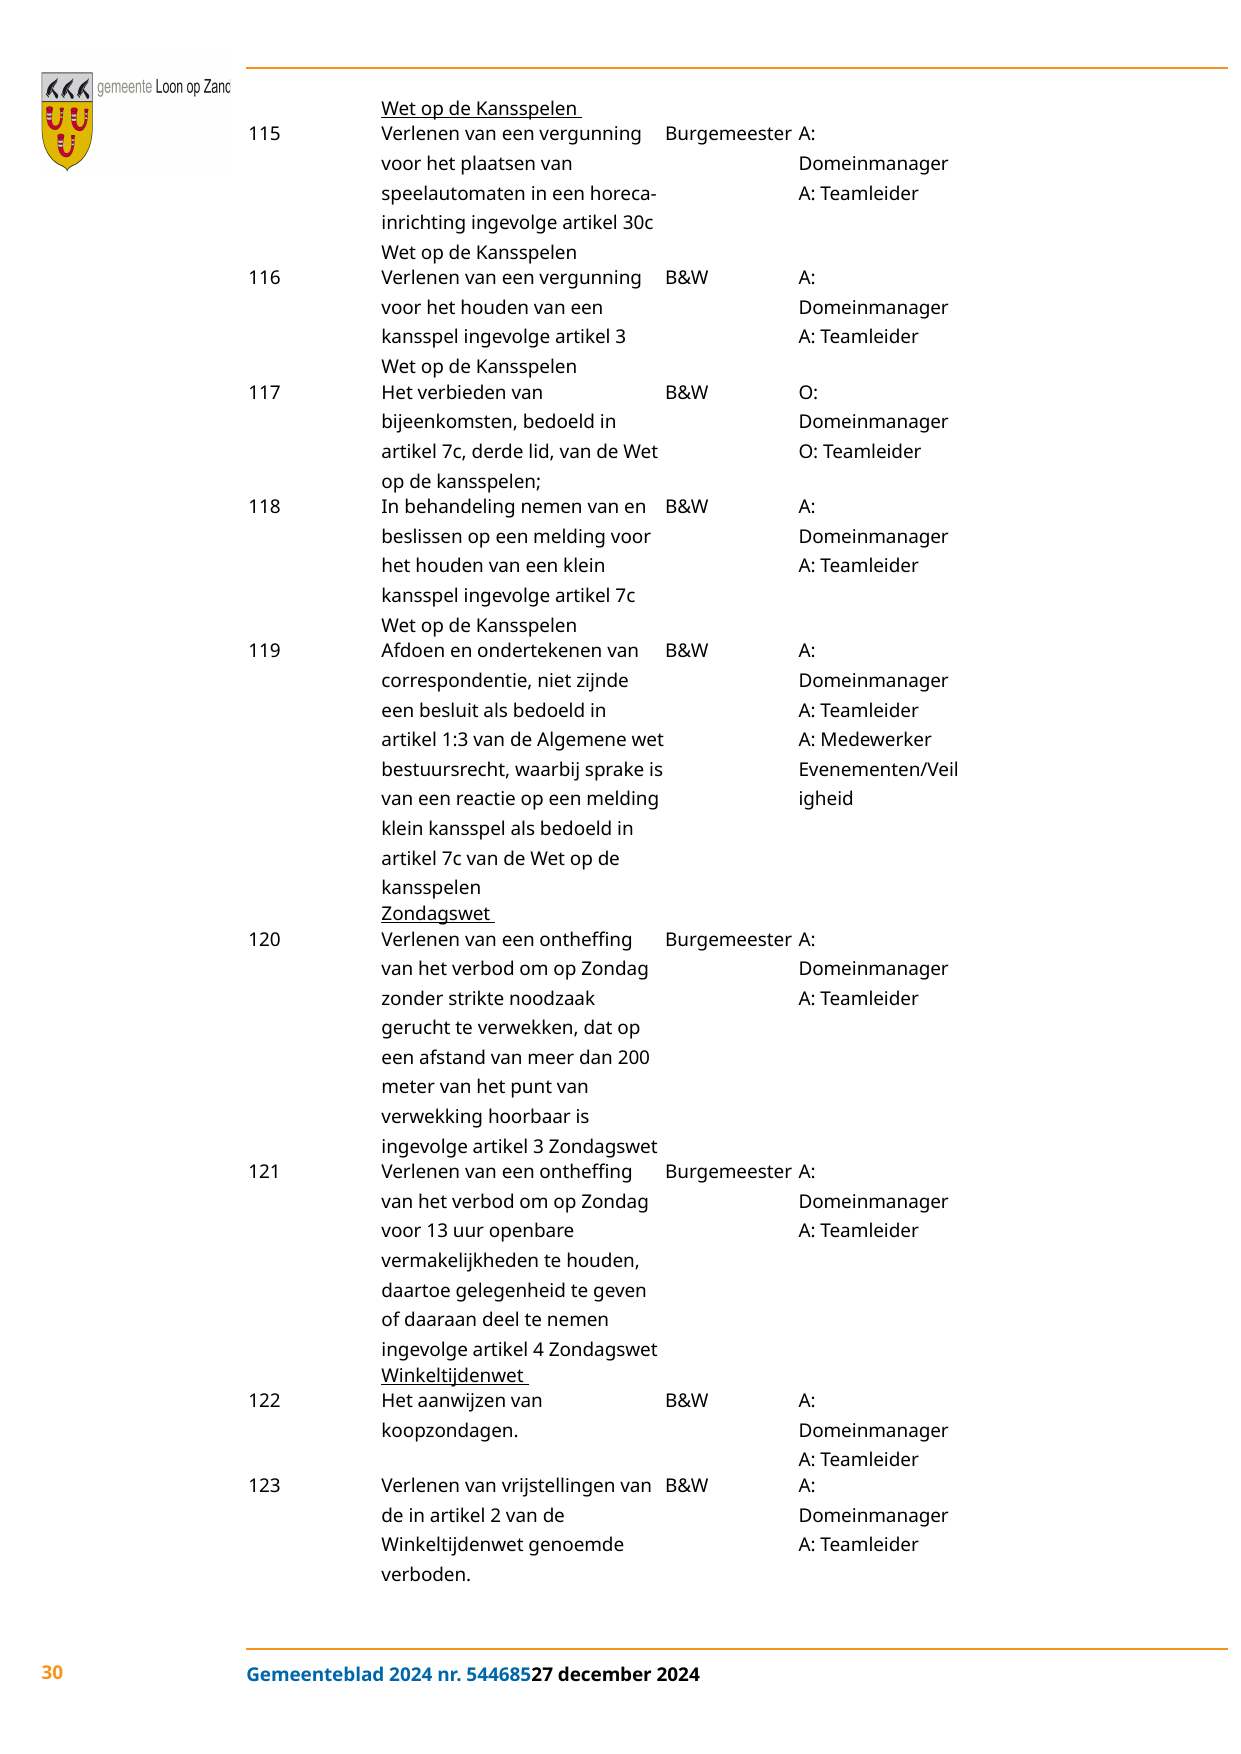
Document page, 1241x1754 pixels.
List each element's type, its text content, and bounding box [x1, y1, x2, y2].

table_cell B&W [665, 638, 798, 900]
table_cell Het aanwijzen van koopzondagen. [381, 1388, 665, 1472]
table_cell [960, 1362, 1152, 1387]
table_cell 123 [248, 1473, 381, 1587]
table_cell 121 [248, 1159, 381, 1362]
table_cell Burgemeester [665, 121, 798, 264]
table_cell [248, 900, 381, 926]
table_cell [798, 900, 960, 926]
table_cell [798, 1362, 960, 1387]
table_cell A: Domeinmanager A: Teamleider A: Medewerker Evenementen/Veiligheid [798, 638, 960, 900]
table_cell 122 [248, 1388, 381, 1472]
table_cell Verlenen van een vergunning voor het plaatsen van speelautomaten in een horeca-inrichting ingevolge artikel 30c Wet op de Kansspelen [381, 121, 665, 264]
table_cell Verlenen van een vergunning voor het houden van een kansspel ingevolge artikel 3 Wet op de Kansspelen [381, 265, 665, 379]
table_cell Burgemeester [665, 1159, 798, 1362]
table_cell Het verbieden van bijeenkomsten, bedoeld in artikel 7c, derde lid, van de Wet op de kansspelen; [381, 379, 665, 493]
table_cell B&W [665, 265, 798, 379]
table_cell [960, 1388, 1152, 1472]
table_cell [960, 1159, 1152, 1362]
table_cell B&W [665, 1473, 798, 1587]
table_cell [960, 900, 1152, 926]
table_cell [665, 95, 798, 121]
table_cell Verlenen van vrijstellingen van de in artikel 2 van de Winkeltijdenwet genoemde verboden. [381, 1473, 665, 1587]
picture [41, 47, 231, 172]
table_cell B&W [665, 379, 798, 493]
table_cell [960, 379, 1152, 493]
table_cell [665, 1362, 798, 1387]
table_cell [665, 900, 798, 926]
table_cell [798, 95, 960, 121]
table_cell B&W [665, 494, 798, 638]
table_cell Verlenen van een ontheffing van het verbod om op Zondag voor 13 uur openbare vermakelijkheden te houden, daartoe gelegenheid te geven of daaraan deel te nemen ingevolge artikel 4 Zondagswet [381, 1159, 665, 1362]
table_cell Zondagswet [381, 900, 665, 926]
table_cell [960, 1473, 1152, 1587]
table_cell A: Domeinmanager A: Teamleider [798, 121, 960, 264]
table_cell [960, 121, 1152, 264]
table_cell A: Domeinmanager A: Teamleider [798, 1473, 960, 1587]
table_cell A: Domeinmanager A: Teamleider [798, 926, 960, 1158]
table_cell Afdoen en ondertekenen van correspondentie, niet zijnde een besluit als bedoeld in artikel 1:3 van de Algemene wet bestuursrecht, waarbij sprake is van een reactie op een melding klein kansspel als bedoeld in artikel 7c van de Wet op de kansspelen [381, 638, 665, 900]
table_cell [960, 926, 1152, 1158]
table_cell B&W [665, 1388, 798, 1472]
table_cell 117 [248, 379, 381, 493]
table_cell 119 [248, 638, 381, 900]
table_cell 115 [248, 121, 381, 264]
table_cell [248, 95, 381, 121]
table_cell A: Domeinmanager A: Teamleider [798, 1388, 960, 1472]
table_cell [960, 638, 1152, 900]
table_cell [960, 265, 1152, 379]
table_cell Burgemeester [665, 926, 798, 1158]
table_cell [960, 494, 1152, 638]
table_cell [960, 95, 1152, 121]
table_cell Wet op de Kansspelen [381, 95, 665, 121]
table_cell 118 [248, 494, 381, 638]
table_cell A: Domeinmanager A: Teamleider [798, 265, 960, 379]
table_cell A: Domeinmanager A: Teamleider [798, 1159, 960, 1362]
table_cell [248, 1362, 381, 1387]
table_cell 116 [248, 265, 381, 379]
table_cell A: Domeinmanager A: Teamleider [798, 494, 960, 638]
table_cell Verlenen van een ontheffing van het verbod om op Zondag zonder strikte noodzaak gerucht te verwekken, dat op een afstand van meer dan 200 meter van het punt van verwekking hoorbaar is ingevolge artikel 3 Zondagswet [381, 926, 665, 1158]
table_cell In behandeling nemen van en beslissen op een melding voor het houden van een klein kansspel ingevolge artikel 7c Wet op de Kansspelen [381, 494, 665, 638]
table_cell O: Domeinmanager O: Teamleider [798, 379, 960, 493]
table_cell 120 [248, 926, 381, 1158]
table_cell Winkeltijdenwet [381, 1362, 665, 1387]
